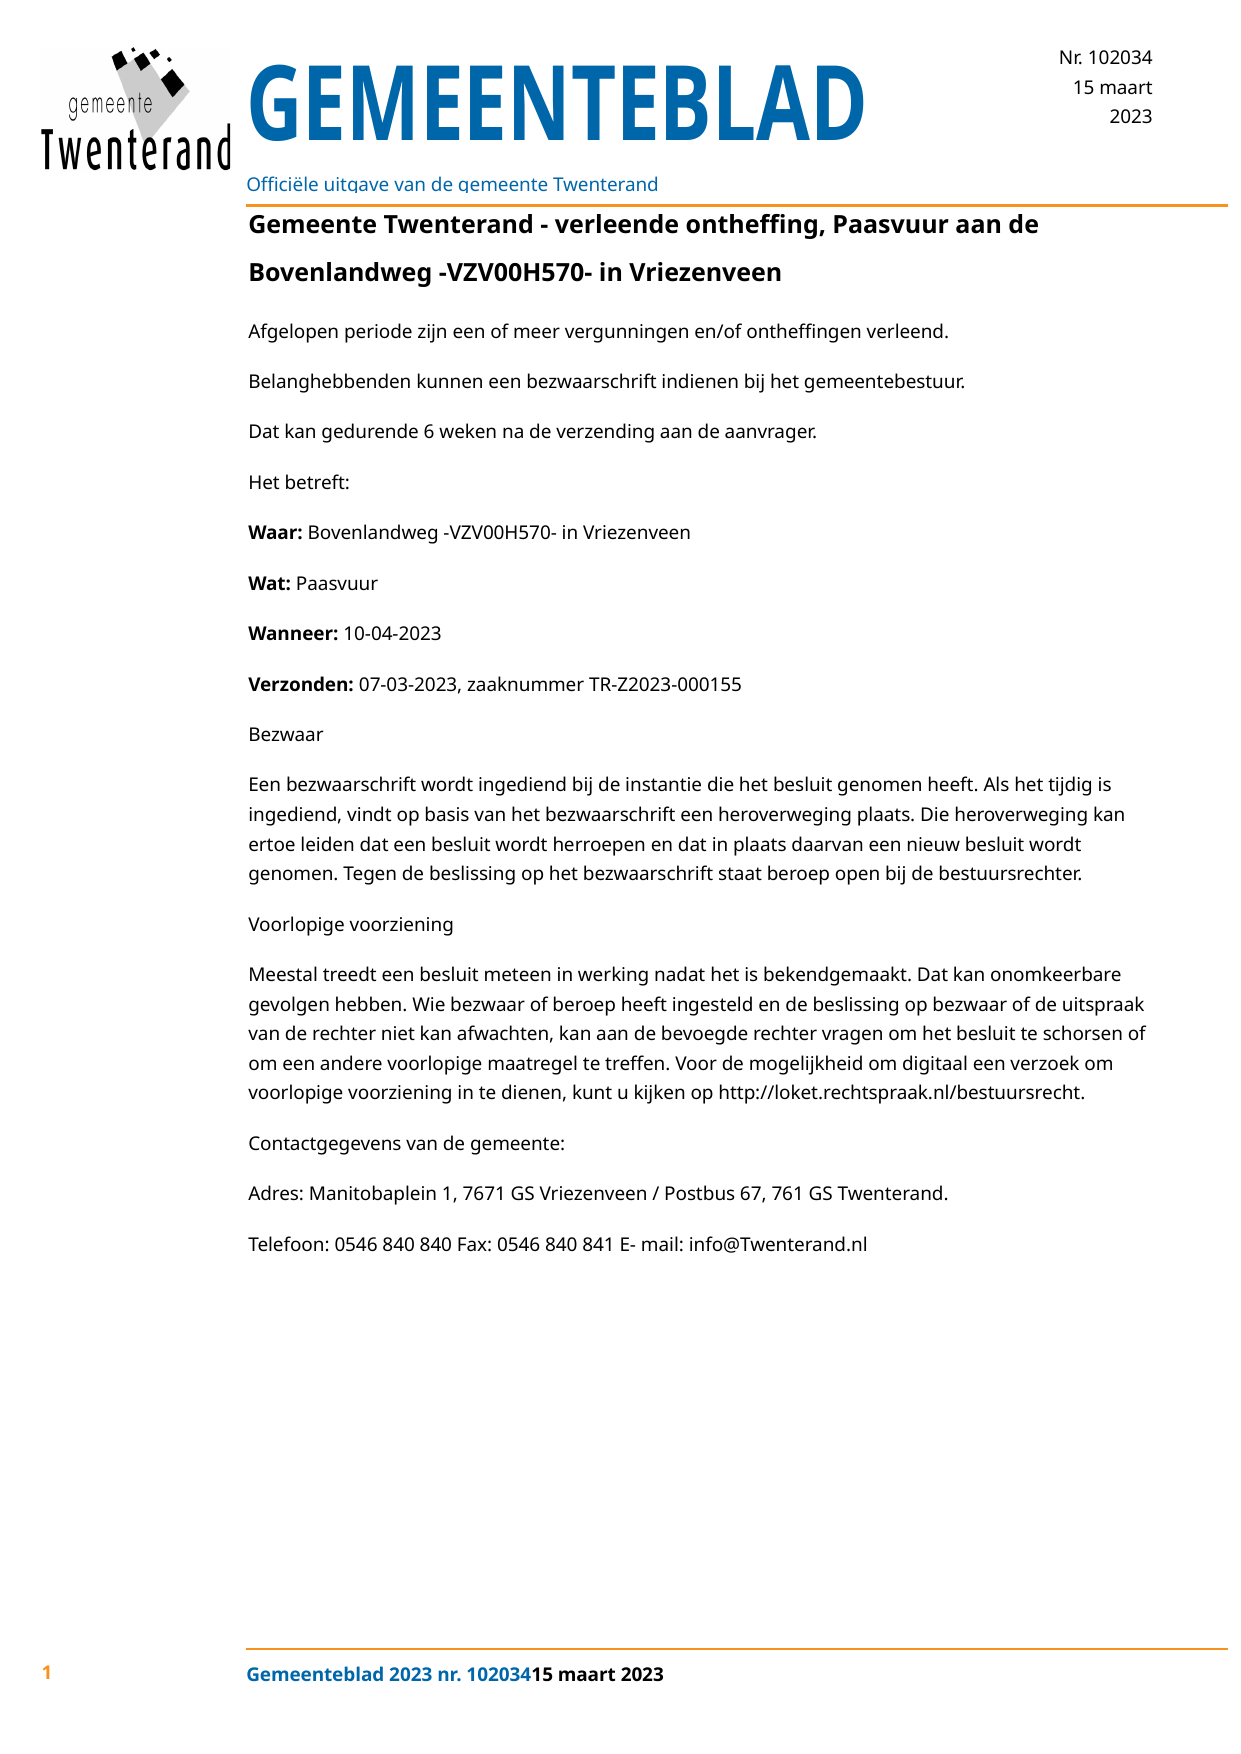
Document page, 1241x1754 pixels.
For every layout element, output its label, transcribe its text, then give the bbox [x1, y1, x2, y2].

text Bezwaar [248, 721, 1152, 747]
text Gemeente Twenterand - verleende ontheffing, Paasvuur aan de Bovenlandweg -VZV00H570- in Vriezenveen [248, 207, 1152, 288]
text Adres: Manitobaplein 1, 7671 GS Vriezenveen / Postbus 67, 761 GS Twenterand. [248, 1180, 1152, 1206]
text Wat: Paasvuur [248, 570, 1152, 596]
picture [41, 47, 231, 172]
text Contactgegevens van de gemeente: [248, 1130, 1152, 1156]
text Meestal treedt een besluit meteen in werking nadat het is bekendgemaakt. Dat kan onomkeerbare gevolgen hebben. Wie bezwaar of beroep heeft ingesteld en de beslissing op bezwaar of de uitspraak van de rechter niet kan afwachten, kan aan de bevoegde rechter vragen om het besluit te schorsen of om een andere voorlopige maatregel te treffen. Voor de mogelijkheid om digitaal een verzoek om voorlopige voorziening in te dienen, kunt u kijken op http://loket.rechtspraak.nl/bestuursrecht. [248, 961, 1152, 1105]
text Het betreft: [248, 469, 1152, 495]
text Dat kan gedurende 6 weken na de verzending aan de aanvrager. [248, 419, 1152, 444]
text Wanneer: 10-04-2023 [248, 620, 1152, 646]
text Waar: Bovenlandweg -VZV00H570- in Vriezenveen [248, 519, 1152, 545]
text Telefoon: 0546 840 840 Fax: 0546 840 841 E- mail: info@Twenterand.nl [248, 1231, 1152, 1257]
text Voorlopige voorziening [248, 911, 1152, 937]
text Afgelopen periode zijn een of meer vergunningen en/of ontheffingen verleend. [248, 318, 1152, 344]
text Verzonden: 07-03-2023, zaaknummer TR-Z2023-000155 [248, 671, 1152, 697]
text Belanghebbenden kunnen een bezwaarschrift indienen bij het gemeentebestuur. [248, 368, 1152, 394]
text Een bezwaarschrift wordt ingediend bij de instantie die het besluit genomen heeft. Als het tijdig is ingediend, vindt op basis van het bezwaarschrift een heroverweging plaats. Die heroverweging kan ertoe leiden dat een besluit wordt herroepen en dat in plaats daarvan een nieuw besluit wordt genomen. Tegen de beslissing op het bezwaarschrift staat beroep open bij de bestuursrechter. [248, 772, 1152, 886]
